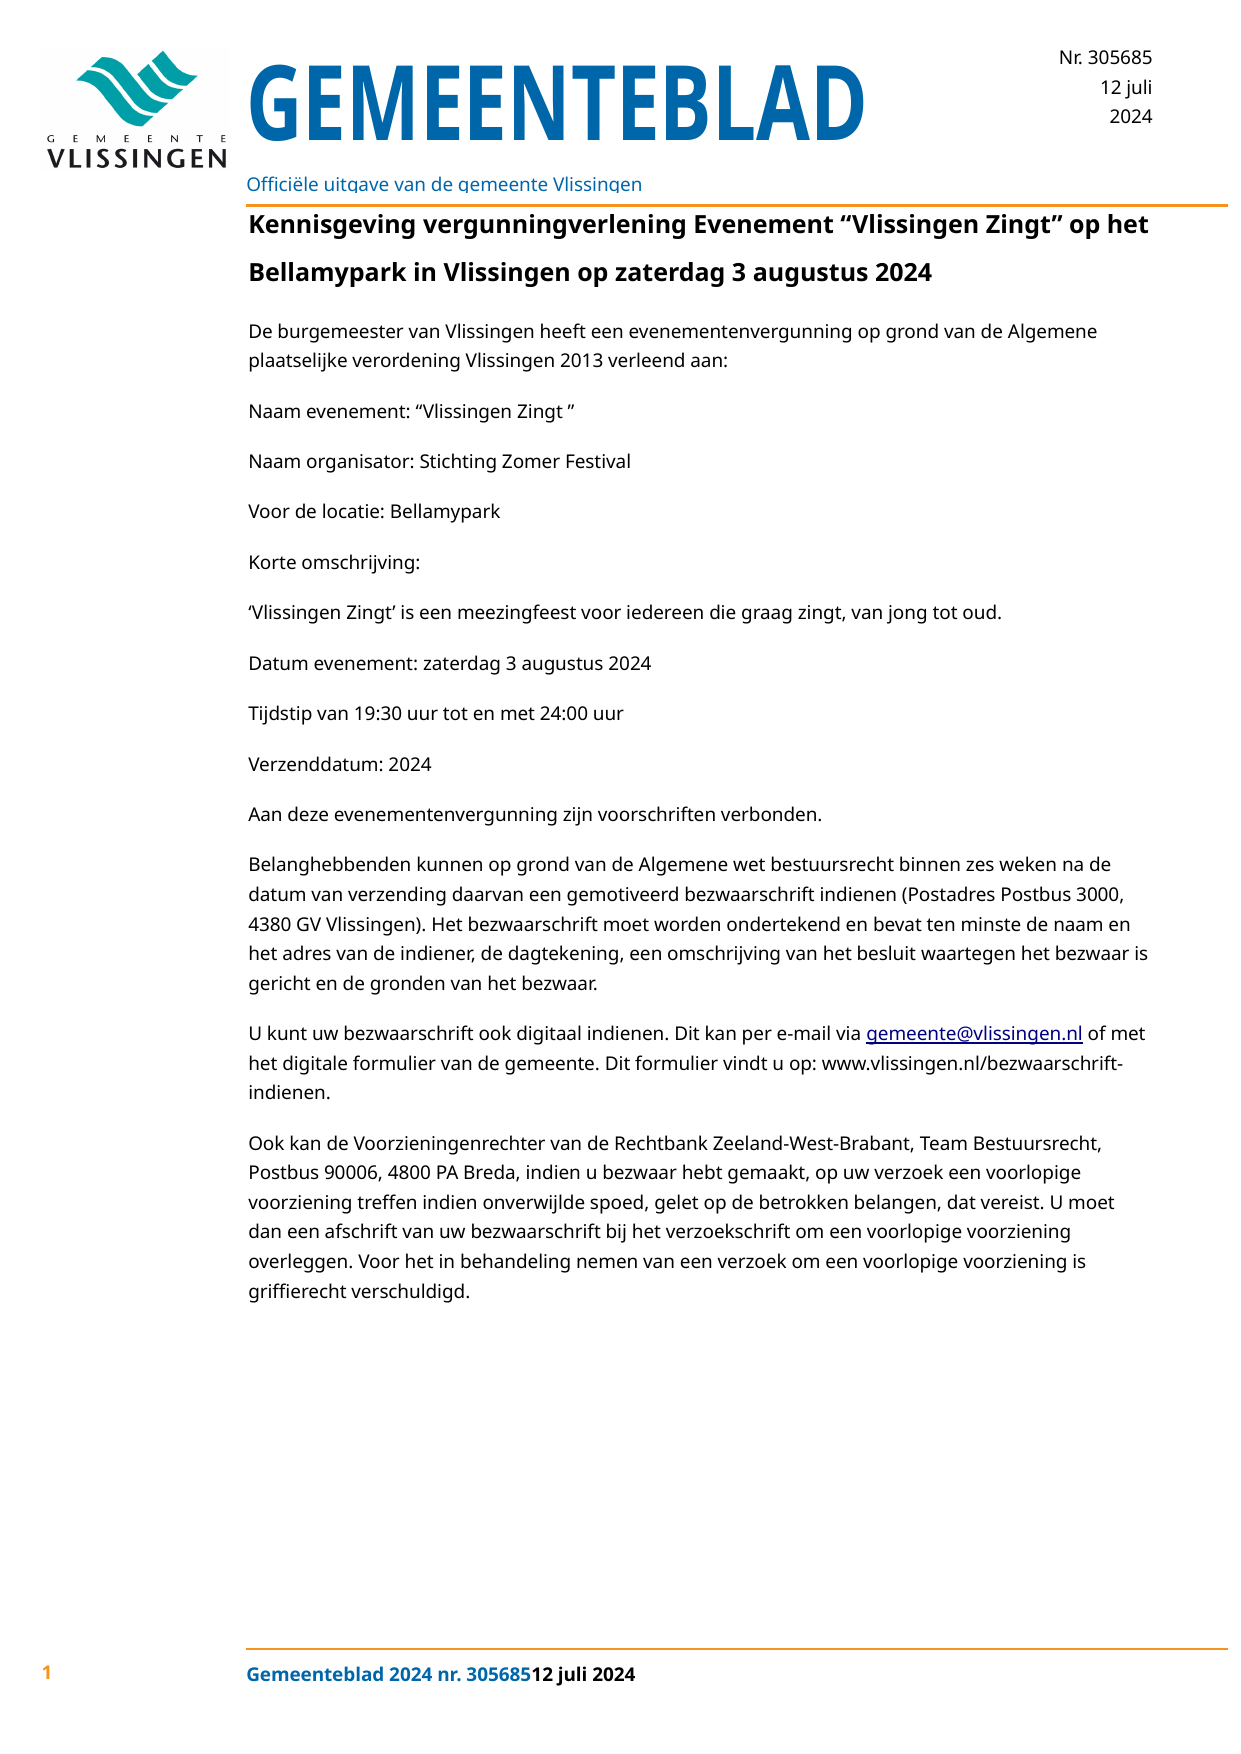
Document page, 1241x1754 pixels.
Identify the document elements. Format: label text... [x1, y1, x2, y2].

text Belanghebbenden kunnen op grond van de Algemene wet bestuursrecht binnen zes weken na de datum van verzending daarvan een gemotiveerd bezwaarschrift indienen (Postadres Postbus 3000, 4380 GV Vlissingen). Het bezwaarschrift moet worden ondertekend en bevat ten minste de naam en het adres van de indiener, de dagtekening, een omschrijving van het besluit waartegen het bezwaar is gericht en de gronden van het bezwaar. [248, 852, 1152, 996]
text Datum evenement: zaterdag 3 augustus 2024 [248, 650, 1152, 676]
text De burgemeester van Vlissingen heeft een evenementenvergunning op grond van de Algemene plaatselijke verordening Vlissingen 2013 verleend aan: [248, 318, 1152, 373]
text Naam organisator: Stichting Zomer Festival [248, 448, 1152, 474]
text Tijdstip van 19:30 uur tot en met 24:00 uur [248, 700, 1152, 726]
text Ook kan de Voorzieningenrechter van de Rechtbank Zeeland-West-Brabant, Team Bestuursrecht, Postbus 90006, 4800 PA Breda, indien u bezwaar hebt gemaakt, op uw verzoek een voorlopige voorziening treffen indien onverwijlde spoed, gelet op de betrokken belangen, dat vereist. U moet dan een afschrift van uw bezwaarschrift bij het verzoekschrift om een voorlopige voorziening overleggen. Voor het in behandeling nemen van een verzoek om een voorlopige voorziening is griffierecht verschuldigd. [248, 1130, 1152, 1304]
text Voor de locatie: Bellamypark [248, 499, 1152, 524]
text Naam evenement: “Vlissingen Zingt ” [248, 398, 1152, 424]
text ‘Vlissingen Zingt’ is een meezingfeest voor iedereen die graag zingt, van jong tot oud. [248, 599, 1152, 625]
picture [41, 47, 231, 172]
text Kennisgeving vergunningverlening Evenement “Vlissingen Zingt” op het Bellamypark in Vlissingen op zaterdag 3 augustus 2024 [248, 207, 1152, 288]
text U kunt uw bezwaarschrift ook digitaal indienen. Dit kan per e-mail via gemeente@vlissingen.nl of met het digitale formulier van de gemeente. Dit formulier vindt u op: www.vlissingen.nl/bezwaarschrift-indienen. [248, 1020, 1152, 1105]
text Verzenddatum: 2024 [248, 751, 1152, 777]
text Aan deze evenementenvergunning zijn voorschriften verbonden. [248, 801, 1152, 827]
text Korte omschrijving: [248, 549, 1152, 575]
